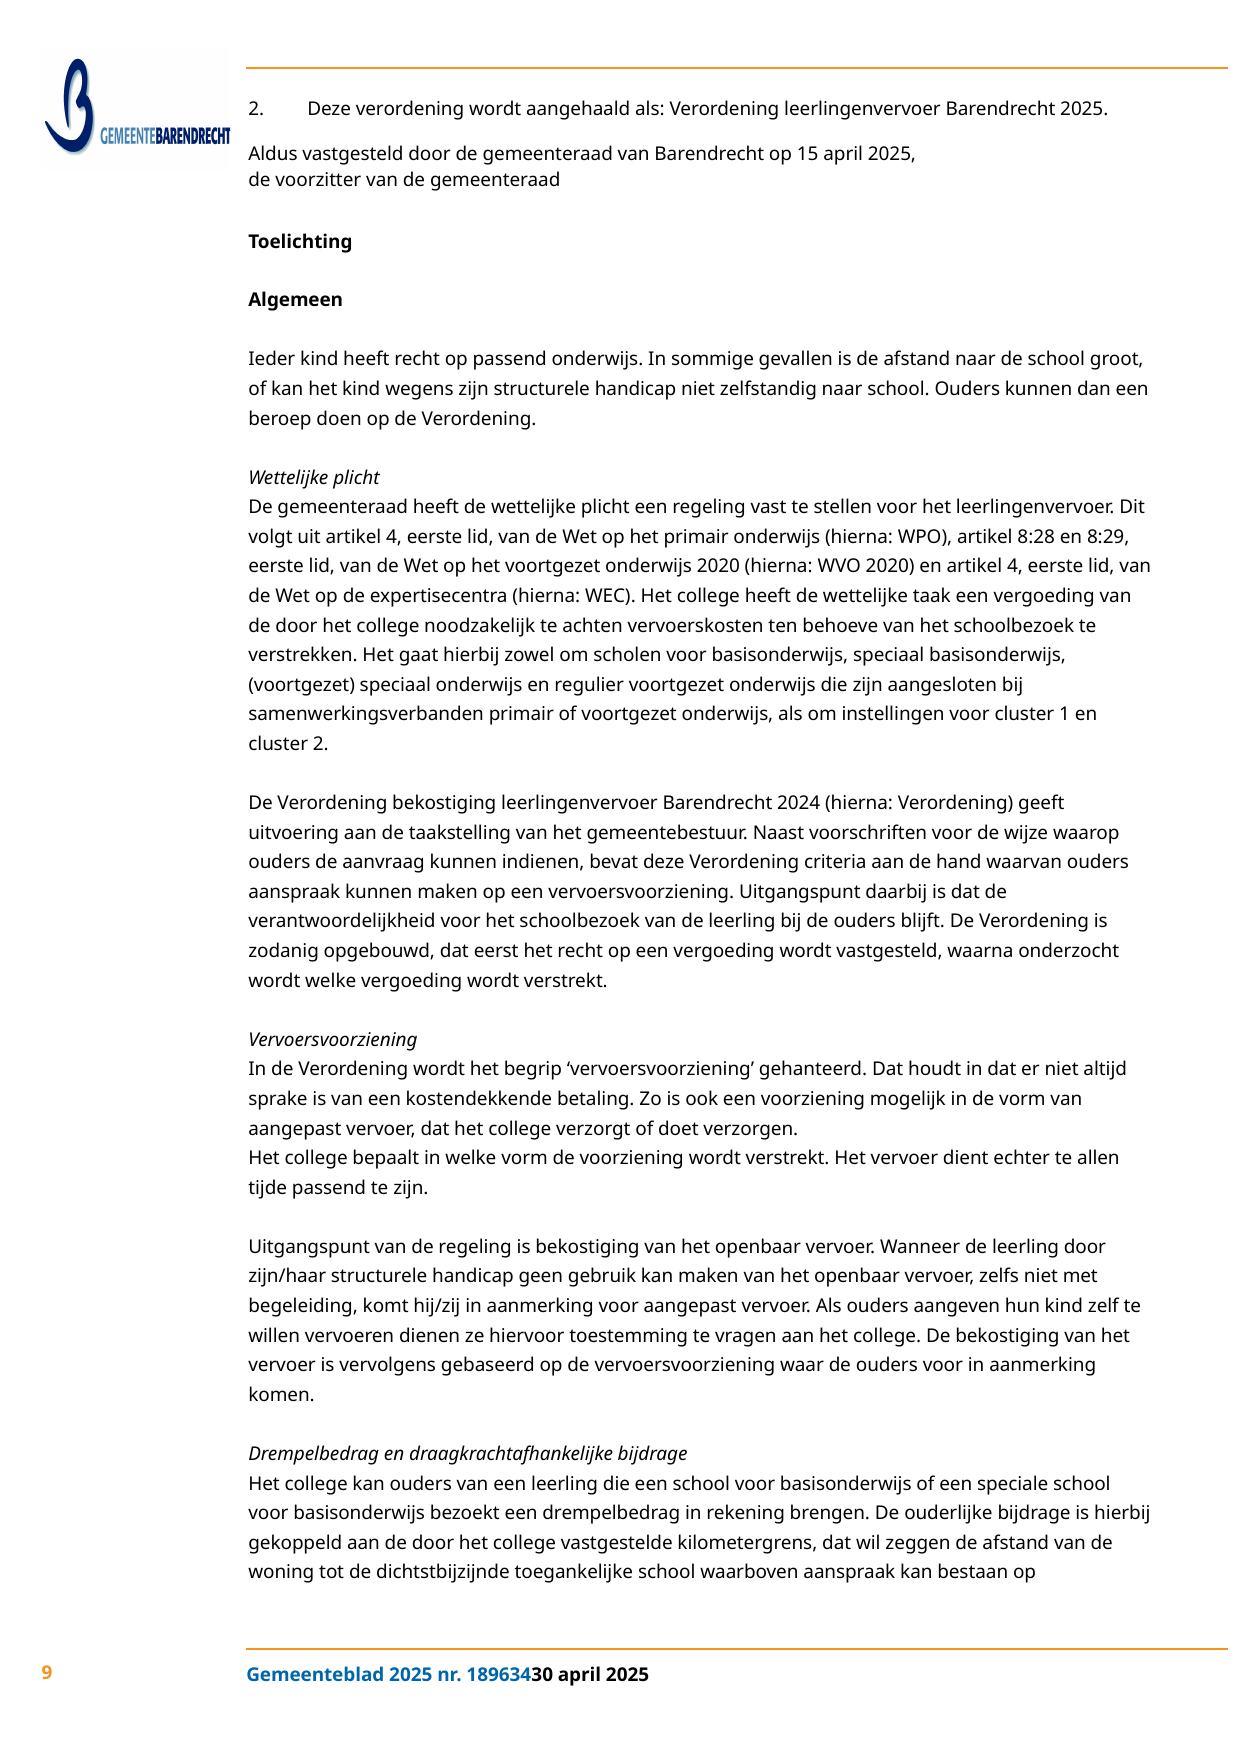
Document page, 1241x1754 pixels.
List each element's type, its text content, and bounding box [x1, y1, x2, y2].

text Algemeen [248, 286, 1152, 312]
text Het college kan ouders van een leerling die een school voor basisonderwijs of een speciale school voor basisonderwijs bezoekt een drempelbedrag in rekening brengen. De ouderlijke bijdrage is hierbij gekoppeld aan de door het college vastgestelde kilometergrens, dat wil zeggen de afstand van de woning tot de dichtstbijzijnde toegankelijke school waarboven aanspraak kan bestaan op [248, 1470, 1152, 1584]
text Vervoersvoorziening [248, 1026, 1152, 1052]
text In de Verordening wordt het begrip ‘vervoersvoorziening’ gehanteerd. Dat houdt in dat er niet altijd sprake is van een kostendekkende betaling. Zo is ook een voorziening mogelijk in de vorm van aangepast vervoer, dat het college verzorgt of doet verzorgen. [248, 1056, 1152, 1141]
text Ieder kind heeft recht op passend onderwijs. In sommige gevallen is de afstand naar de school groot, of kan het kind wegens zijn structurele handicap niet zelfstandig naar school. Ouders kunnen dan een beroep doen op de Verordening. [248, 346, 1152, 431]
text Drempelbedrag en draagkrachtafhankelijke bijdrage [248, 1440, 1152, 1466]
text Toelichting [248, 218, 1152, 257]
text Uitgangspunt van de regeling is bekostiging van het openbaar vervoer. Wanneer de leerling door zijn/haar structurele handicap geen gebruik kan maken van het openbaar vervoer, zelfs niet met begeleiding, komt hij/zij in aanmerking voor aangepast vervoer. Als ouders aangeven hun kind zelf te willen vervoeren dienen ze hiervoor toestemming te vragen aan het college. De bekostiging van het vervoer is vervolgens gebaseerd op de vervoersvoorziening waar de ouders voor in aanmerking komen. [248, 1233, 1152, 1407]
text Aldus vastgesteld door de gemeenteraad van Barendrecht op 15 april 2025, [248, 140, 1152, 166]
text De Verordening bekostiging leerlingenvervoer Barendrecht 2024 (hierna: Verordening) geeft uitvoering aan de taakstelling van het gemeentebestuur. Naast voorschriften voor de wijze waarop ouders de aanvraag kunnen indienen, bevat deze Verordening criteria aan de hand waarvan ouders aanspraak kunnen maken op een vervoersvoorziening. Uitgangspunt daarbij is dat de verantwoordelijkheid voor het schoolbezoek van de leerling bij de ouders blijft. De Verordening is zodanig opgebouwd, dat eerst het recht op een vergoeding wordt vastgesteld, waarna onderzocht wordt welke vergoeding wordt verstrekt. [248, 789, 1152, 993]
text de voorzitter van de gemeenteraad [248, 166, 1152, 192]
picture [41, 47, 231, 172]
text Het college bepaalt in welke vorm de voorziening wordt verstrekt. Het vervoer dient echter te allen tijde passend te zijn. [248, 1144, 1152, 1200]
text Wettelijke plicht [248, 464, 1152, 490]
list Deze verordening wordt aangehaald als: Verordening leerlingenvervoer Barendrecht 2025. [248, 95, 1152, 121]
text De gemeenteraad heeft de wettelijke plicht een regeling vast te stellen voor het leerlingenvervoer. Dit volgt uit artikel 4, eerste lid, van de Wet op het primair onderwijs (hierna: WPO), artikel 8:28 en 8:29, eerste lid, van de Wet op het voortgezet onderwijs 2020 (hierna: WVO 2020) en artikel 4, eerste lid, van de Wet op de expertisecentra (hierna: WEC). Het college heeft de wettelijke taak een vergoeding van de door het college noodzakelijk te achten vervoerskosten ten behoeve van het schoolbezoek te verstrekken. Het gaat hierbij zowel om scholen voor basisonderwijs, speciaal basisonderwijs, (voortgezet) speciaal onderwijs en regulier voortgezet onderwijs die zijn aangesloten bij samenwerkingsverbanden primair of voortgezet onderwijs, als om instellingen voor cluster 1 en cluster 2. [248, 493, 1152, 756]
